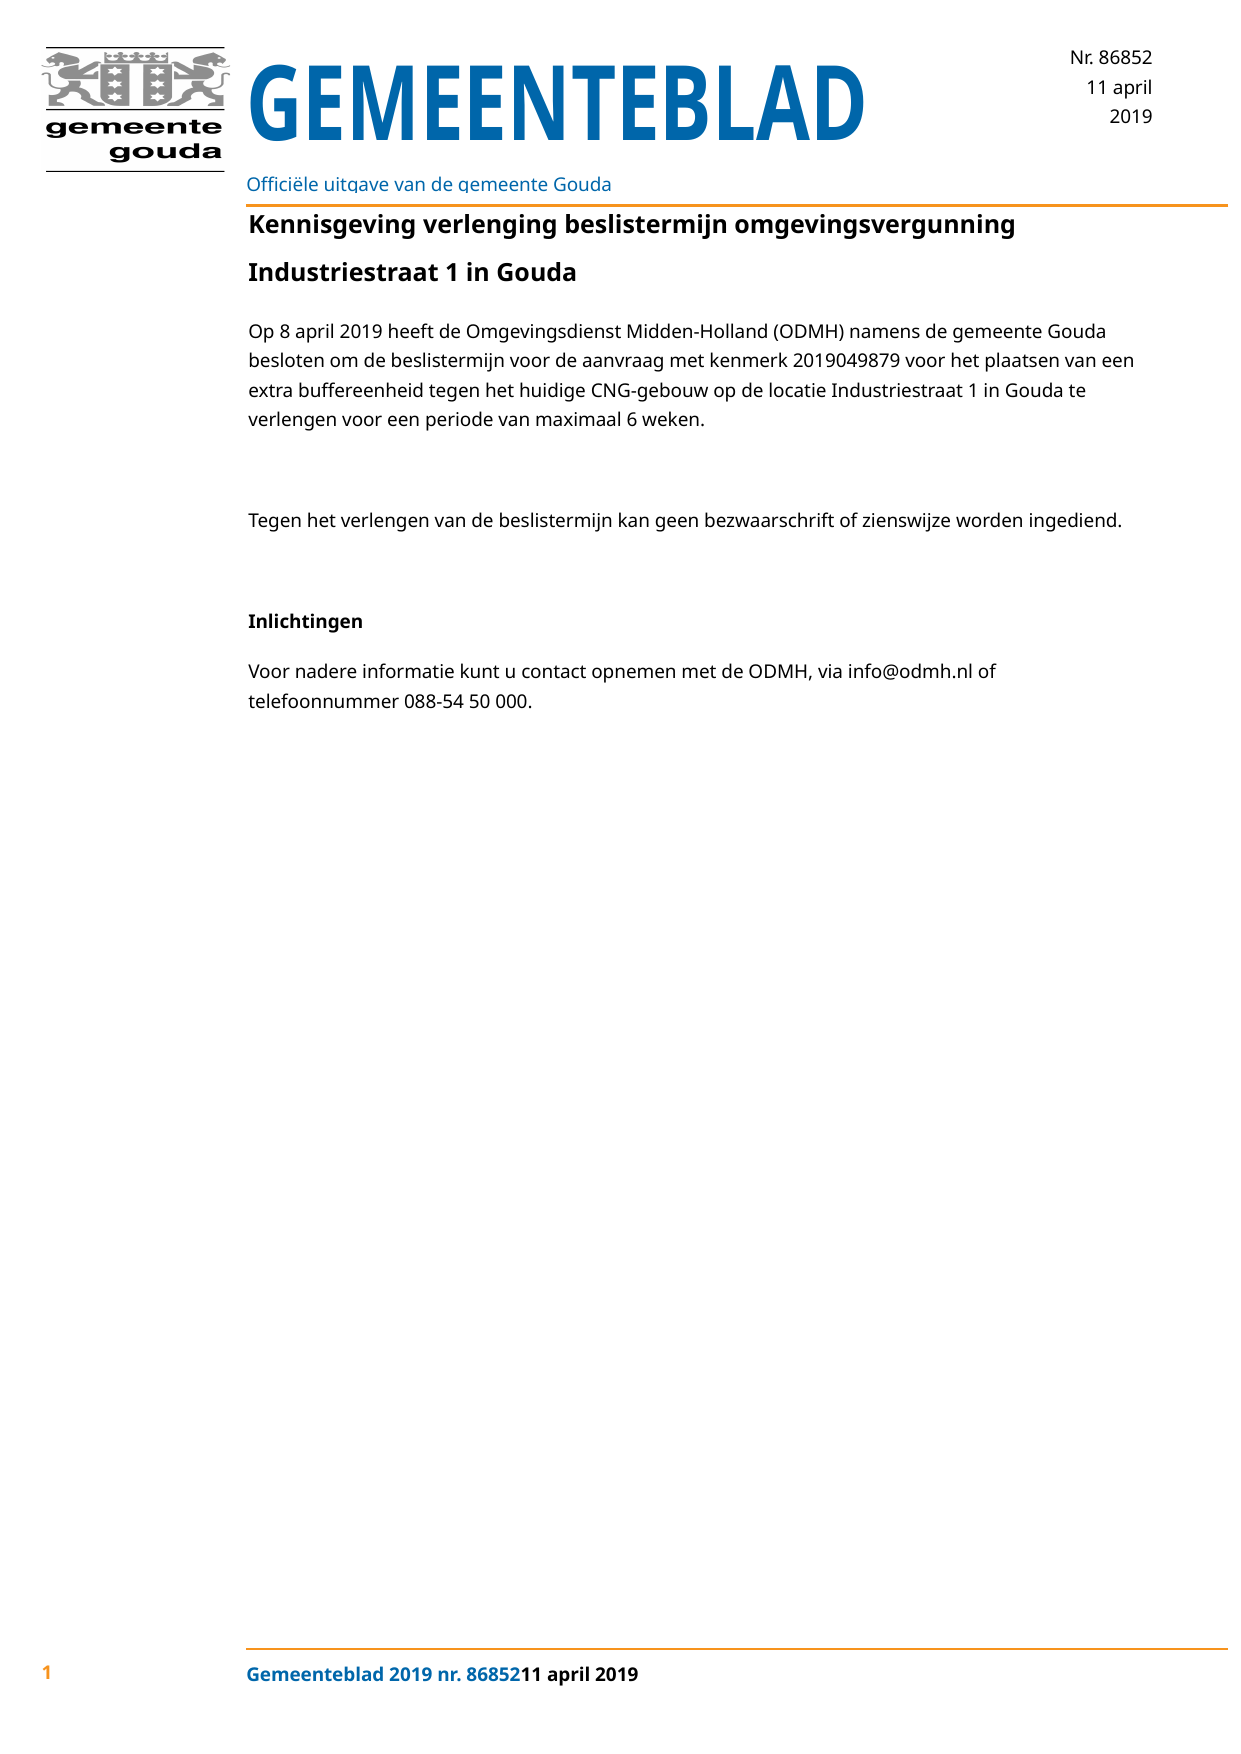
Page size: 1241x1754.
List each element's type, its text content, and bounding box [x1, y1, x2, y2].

text Op 8 april 2019 heeft de Omgevingsdienst Midden-Holland (ODMH) namens de gemeente Gouda besloten om de beslistermijn voor de aanvraag met kenmerk 2019049879 voor het plaatsen van een extra buffereenheid tegen het huidige CNG-gebouw op de locatie Industriestraat 1 in Gouda te verlengen voor een periode van maximaal 6 weken. [248, 318, 1152, 432]
text Voor nadere informatie kunt u contact opnemen met de ODMH, via info@odmh.nl of telefoonnummer 088-54 50 000. [248, 659, 1152, 714]
picture [41, 47, 231, 172]
text Tegen het verlengen van de beslistermijn kan geen bezwaarschrift of zienswijze worden ingediend. [248, 507, 1152, 533]
text Kennisgeving verlenging beslistermijn omgevingsvergunning Industriestraat 1 in Gouda [248, 207, 1152, 288]
text Inlichtingen [248, 608, 1152, 634]
